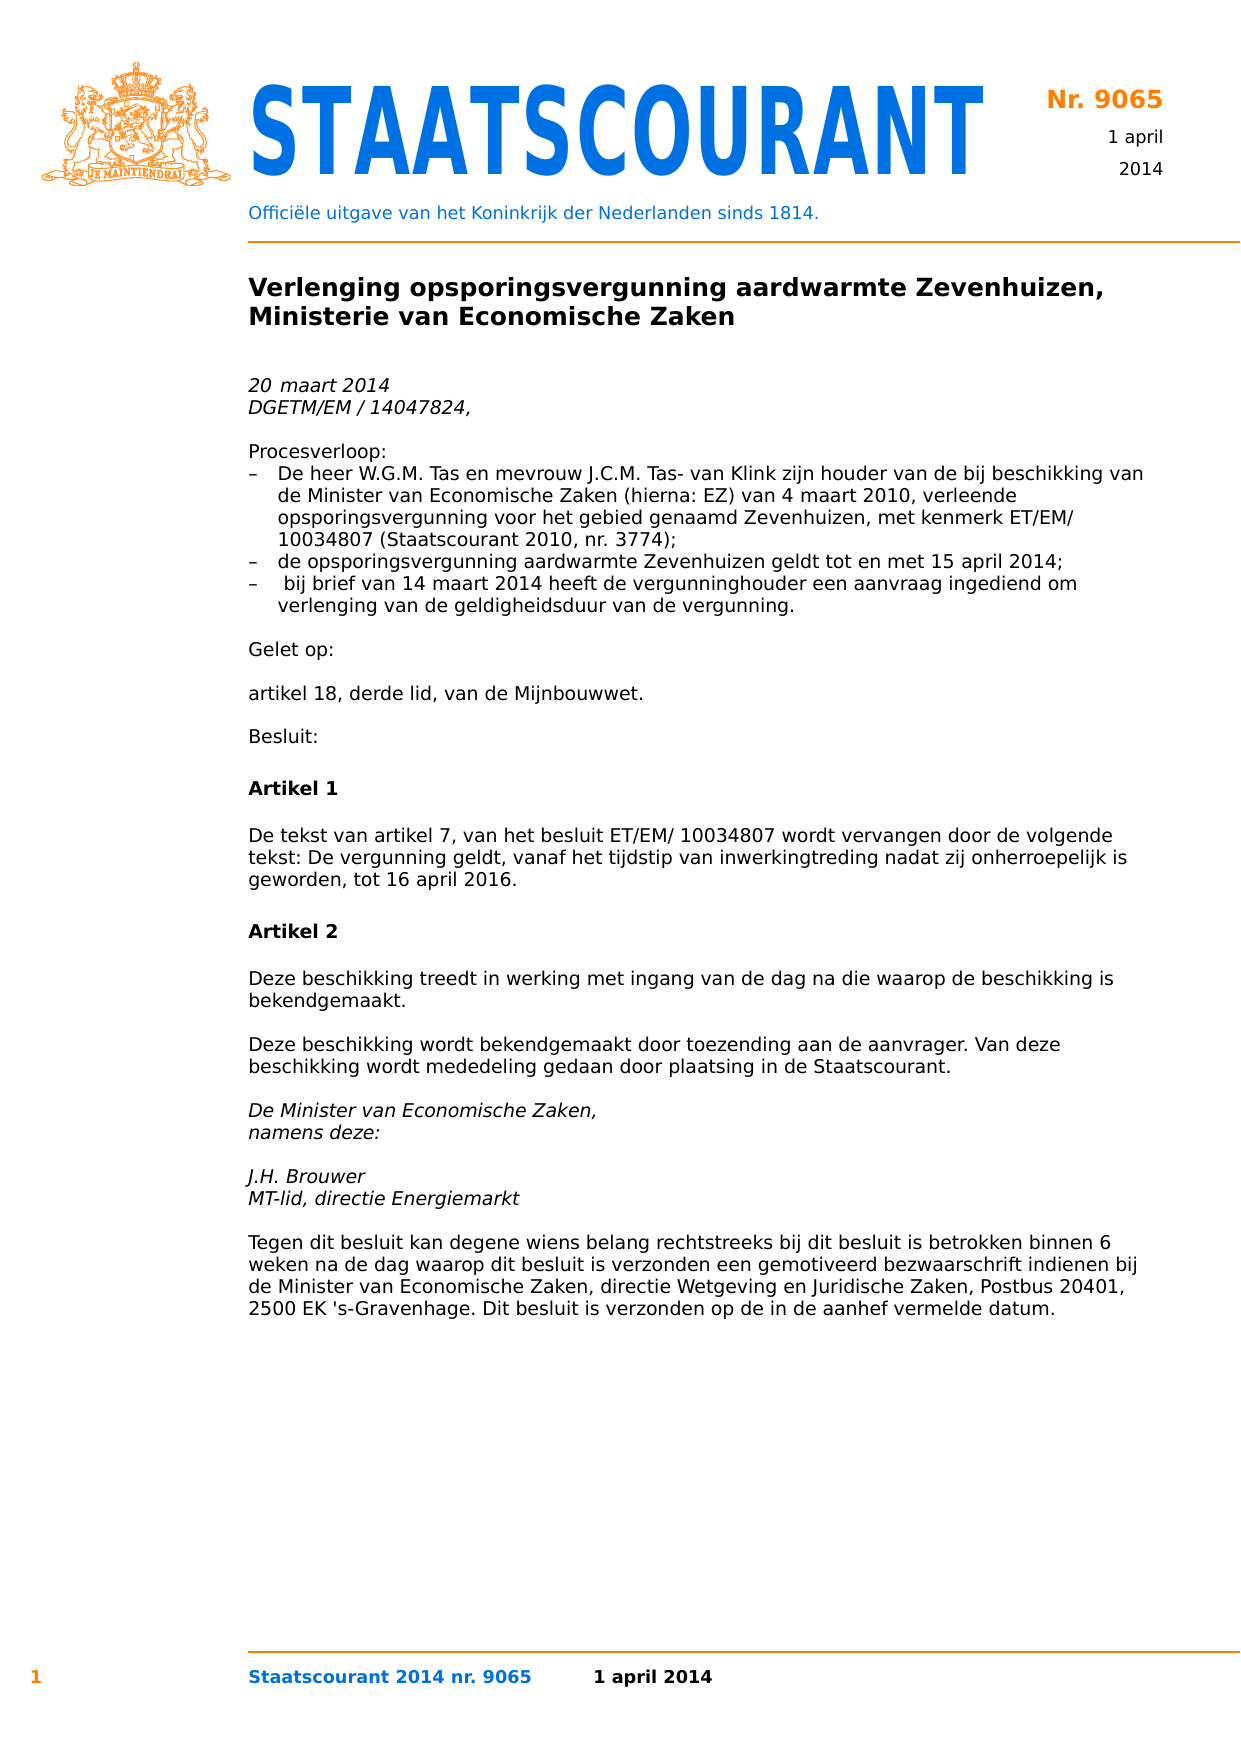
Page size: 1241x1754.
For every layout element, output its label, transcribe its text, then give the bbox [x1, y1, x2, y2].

text Gelet op: [248, 639, 1163, 661]
subtitle Artikel 1 [248, 778, 1163, 800]
table_cell Officiële uitgave van het Koninkrijk der Nederlanden sinds 1814. [248, 203, 1240, 241]
picture [41, 62, 231, 186]
table_header STAATSCOURANT [248, 62, 998, 203]
table_header Nr. 9065 [998, 62, 1240, 121]
table_header [25, 62, 248, 241]
table_cell 2014 [998, 153, 1240, 203]
subtitle Verlenging opsporingsvergunning aardwarmte Zevenhuizen, Ministerie van Economische Zaken [248, 273, 1163, 331]
text artikel 18, derde lid, van de Mijnbouwwet. [248, 682, 1163, 704]
text Besluit: [248, 726, 1163, 748]
subtitle Artikel 2 [248, 921, 1163, 943]
text De Minister van Economische Zaken, namens deze: J.H. Brouwer MT-lid, directie Energiemarkt [248, 1100, 1163, 1210]
text De tekst van artikel 7, van het besluit ET/EM/ 10034807 wordt vervangen door de volgende tekst: De vergunning geldt, vanaf het tijdstip van inwerkingtreding nadat zij onherroepelijk is geworden, tot 16 april 2016. [248, 825, 1163, 891]
text – bij brief van 14 maart 2014 heeft de vergunninghouder een aanvraag ingediend om verlenging van de geldigheidsduur van de vergunning. [248, 573, 1163, 617]
text DGETM/EM / 14047824, [248, 397, 1163, 419]
text 20 maart 2014 [248, 375, 1163, 397]
text Procesverloop: [248, 441, 1163, 463]
text – De heer W.G.M. Tas en mevrouw J.C.M. Tas- van Klink zijn houder van de bij beschikking van de Minister van Economische Zaken (hierna: EZ) van 4 maart 2010, verleende opsporingsvergunning voor het gebied genaamd Zevenhuizen, met kenmerk ET/EM/ 10034807 (Staatscourant 2010, nr. 3774); [248, 463, 1163, 551]
text Deze beschikking wordt bekendgemaakt door toezending aan de aanvrager. Van deze beschikking wordt mededeling gedaan door plaatsing in de Staatscourant. [248, 1034, 1163, 1078]
text Deze beschikking treedt in werking met ingang van de dag na die waarop de beschikking is bekendgemaakt. [248, 968, 1163, 1012]
text Tegen dit besluit kan degene wiens belang rechtstreeks bij dit besluit is betrokken binnen 6 weken na de dag waarop dit besluit is verzonden een gemotiveerd bezwaarschrift indienen bij de Minister van Economische Zaken, directie Wetgeving en Juridische Zaken, Postbus 20401, 2500 EK 's-Gravenhage. Dit besluit is verzonden op de in de aanhef vermelde datum. [248, 1232, 1163, 1319]
text – de opsporingsvergunning aardwarmte Zevenhuizen geldt tot en met 15 april 2014; [248, 551, 1163, 573]
table_cell 1 april [998, 121, 1240, 153]
